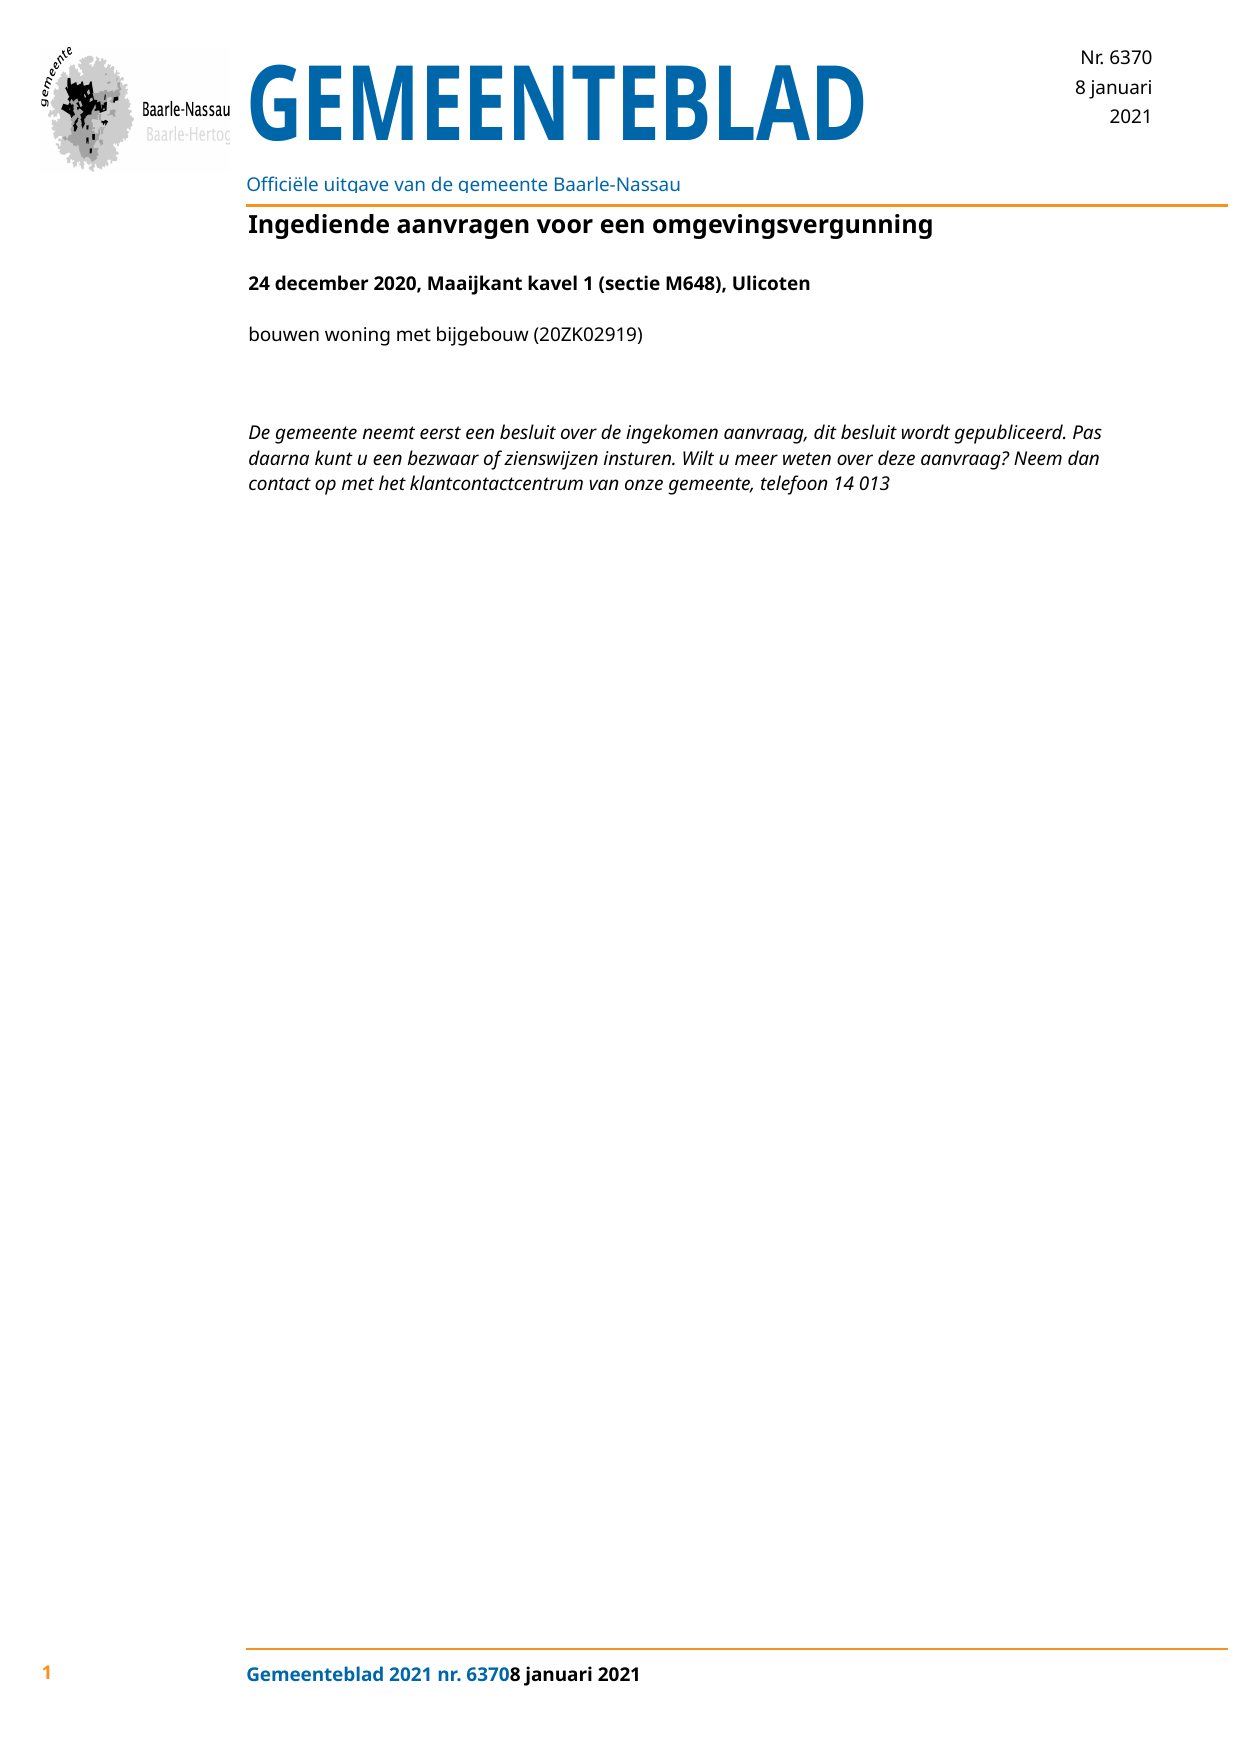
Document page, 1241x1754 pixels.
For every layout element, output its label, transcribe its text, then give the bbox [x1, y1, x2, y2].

text bouwen woning met bijgebouw (20ZK02919) [248, 321, 1152, 346]
picture [41, 47, 231, 172]
text Ingediende aanvragen voor een omgevingsvergunning [248, 207, 1152, 241]
text De gemeente neemt eerst een besluit over de ingekomen aanvraag, dit besluit wordt gepubliceerd. Pas daarna kunt u een bezwaar of zienswijzen insturen. Wilt u meer weten over deze aanvraag? Neem dan contact op met het klantcontactcentrum van onze gemeente, telefoon 14 013 [248, 419, 1152, 496]
text 24 december 2020, Maaijkant kavel 1 (sectie M648), Ulicoten [248, 270, 1152, 296]
